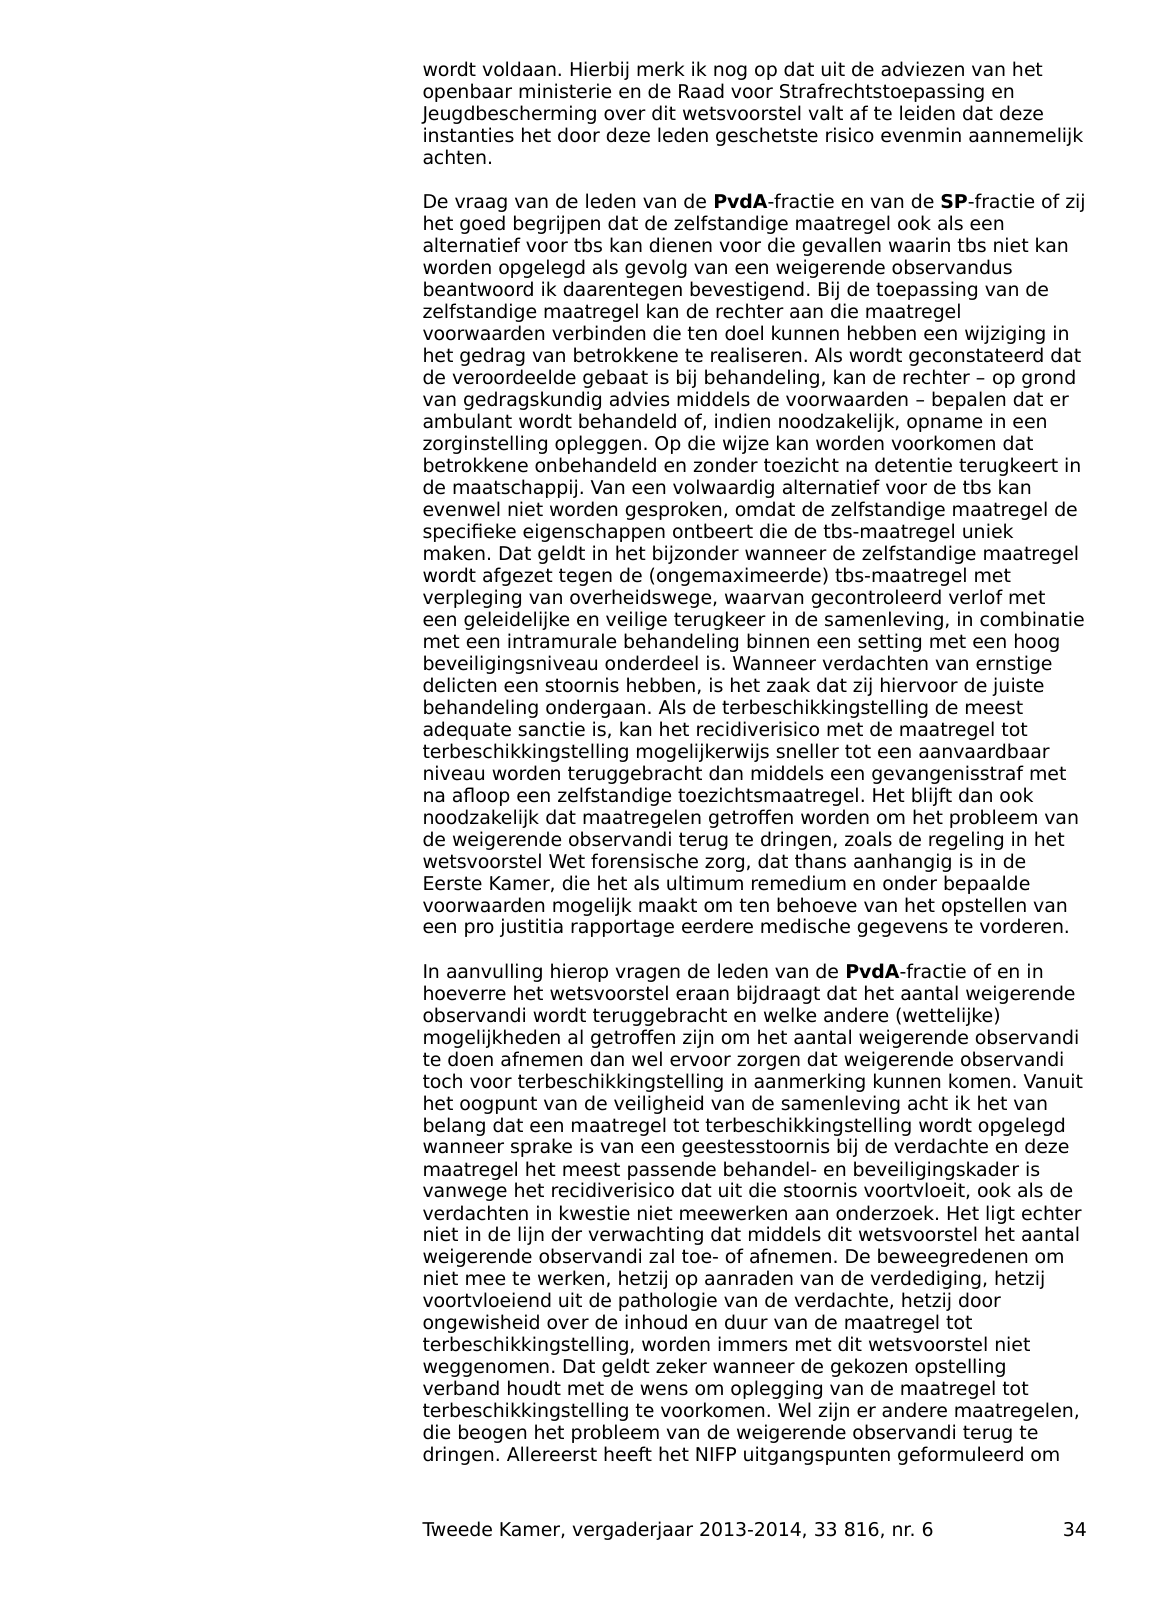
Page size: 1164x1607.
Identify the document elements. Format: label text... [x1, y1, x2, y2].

text wordt voldaan. Hierbij merk ik nog op dat uit de adviezen van het openbaar ministerie en de Raad voor Strafrechtstoepassing en Jeugdbescherming over dit wetsvoorstel valt af te leiden dat deze instanties het door deze leden geschetste risico evenmin aannemelijk achten. [422, 59, 1087, 169]
text In aanvulling hierop vragen de leden van de PvdA-fractie of en in hoeverre het wetsvoorstel eraan bijdraagt dat het aantal weigerende observandi wordt teruggebracht en welke andere (wettelijke) mogelijkheden al getroffen zijn om het aantal weigerende observandi te doen afnemen dan wel ervoor zorgen dat weigerende observandi toch voor terbeschikkingstelling in aanmerking kunnen komen. Vanuit het oogpunt van de veiligheid van de samenleving acht ik het van belang dat een maatregel tot terbeschikkingstelling wordt opgelegd wanneer sprake is van een geestesstoornis bij de verdachte en deze maatregel het meest passende behandel- en beveiligingskader is vanwege het recidiverisico dat uit die stoornis voortvloeit, ook als de verdachten in kwestie niet meewerken aan onderzoek. Het ligt echter niet in de lijn der verwachting dat middels dit wetsvoorstel het aantal weigerende observandi zal toe- of afnemen. De beweegredenen om niet mee te werken, hetzij op aanraden van de verdediging, hetzij voortvloeiend uit de pathologie van de verdachte, hetzij door ongewisheid over de inhoud en duur van de maatregel tot terbeschikkingstelling, worden immers met dit wetsvoorstel niet weggenomen. Dat geldt zeker wanneer de gekozen opstelling verband houdt met de wens om oplegging van de maatregel tot terbeschikkingstelling te voorkomen. Wel zijn er andere maatregelen, die beogen het probleem van de weigerende observandi terug te dringen. Allereerst heeft het NIFP uitgangspunten geformuleerd om [422, 961, 1087, 1466]
text De vraag van de leden van de PvdA-fractie en van de SP-fractie of zij het goed begrijpen dat de zelfstandige maatregel ook als een alternatief voor tbs kan dienen voor die gevallen waarin tbs niet kan worden opgelegd als gevolg van een weigerende observandus beantwoord ik daarentegen bevestigend. Bij de toepassing van de zelfstandige maatregel kan de rechter aan die maatregel voorwaarden verbinden die ten doel kunnen hebben een wijziging in het gedrag van betrokkene te realiseren. Als wordt geconstateerd dat de veroordeelde gebaat is bij behandeling, kan de rechter – op grond van gedragskundig advies middels de voorwaarden – bepalen dat er ambulant wordt behandeld of, indien noodzakelijk, opname in een zorginstelling opleggen. Op die wijze kan worden voorkomen dat betrokkene onbehandeld en zonder toezicht na detentie terugkeert in de maatschappij. Van een volwaardig alternatief voor de tbs kan evenwel niet worden gesproken, omdat de zelfstandige maatregel de specifieke eigenschappen ontbeert die de tbs-maatregel uniek maken. Dat geldt in het bijzonder wanneer de zelfstandige maatregel wordt afgezet tegen de (ongemaximeerde) tbs-maatregel met verpleging van overheidswege, waarvan gecontroleerd verlof met een geleidelijke en veilige terugkeer in de samenleving, in combinatie met een intramurale behandeling binnen een setting met een hoog beveiligingsniveau onderdeel is. Wanneer verdachten van ernstige delicten een stoornis hebben, is het zaak dat zij hiervoor de juiste behandeling ondergaan. Als de terbeschikkingstelling de meest adequate sanctie is, kan het recidiverisico met de maatregel tot terbeschikkingstelling mogelijkerwijs sneller tot een aanvaardbaar niveau worden teruggebracht dan middels een gevangenisstraf met na afloop een zelfstandige toezichtsmaatregel. Het blijft dan ook noodzakelijk dat maatregelen getroffen worden om het probleem van de weigerende observandi terug te dringen, zoals de regeling in het wetsvoorstel Wet forensische zorg, dat thans aanhangig is in de Eerste Kamer, die het als ultimum remedium en onder bepaalde voorwaarden mogelijk maakt om ten behoeve van het opstellen van een pro justitia rapportage eerdere medische gegevens te vorderen. [422, 191, 1087, 938]
